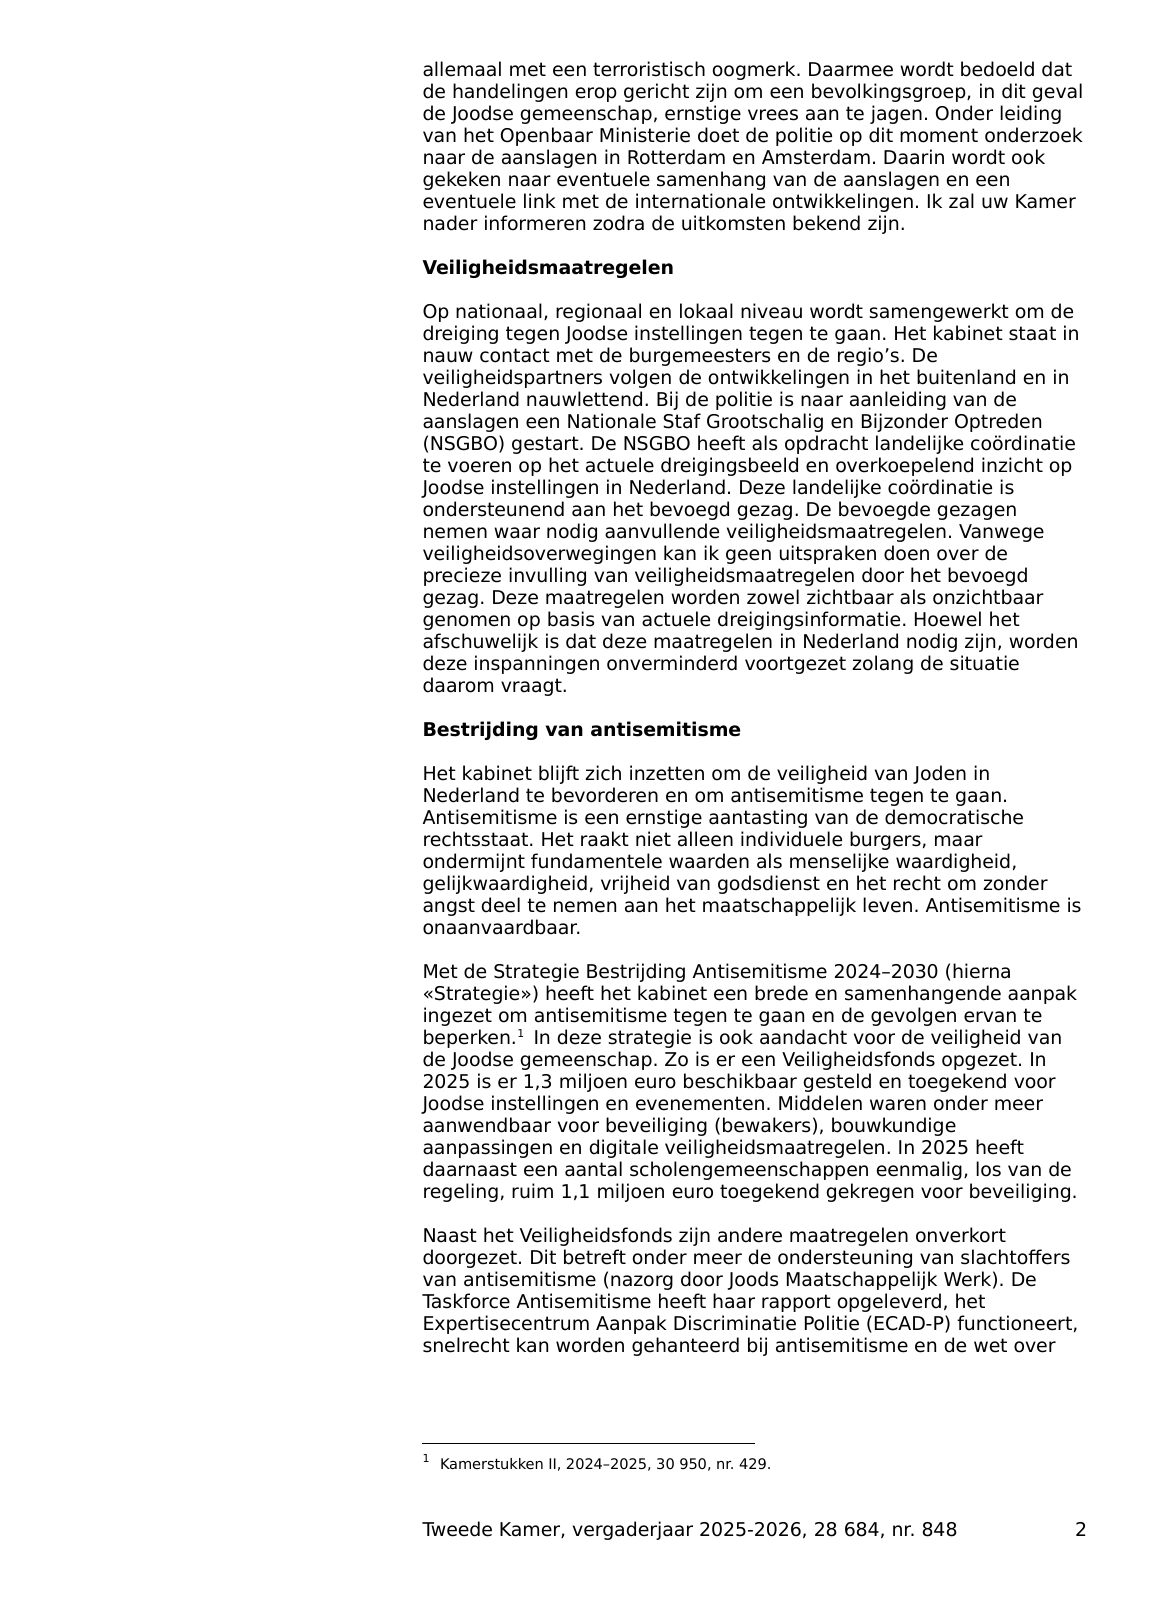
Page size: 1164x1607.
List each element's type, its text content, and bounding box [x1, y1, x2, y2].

text Met de Strategie Bestrijding Antisemitisme 2024–2030 (hierna «Strategie») heeft het kabinet een brede en samenhangende aanpak ingezet om antisemitisme tegen te gaan en de gevolgen ervan te beperken. In deze strategie is ook aandacht voor de veiligheid van de Joodse gemeenschap. Zo is er een Veiligheidsfonds opgezet. In 2025 is er 1,3 miljoen euro beschikbaar gesteld en toegekend voor Joodse instellingen en evenementen. Middelen waren onder meer aanwendbaar voor beveiliging (bewakers), bouwkundige aanpassingen en digitale veiligheidsmaatregelen. In 2025 heeft daarnaast een aantal scholengemeenschappen eenmalig, los van de regeling, ruim 1,1 miljoen euro toegekend gekregen voor beveiliging. [422, 961, 1087, 1203]
text Naast het Veiligheidsfonds zijn andere maatregelen onverkort doorgezet. Dit betreft onder meer de ondersteuning van slachtoffers van antisemitisme (nazorg door Joods Maatschappelijk Werk). De Taskforce Antisemitisme heeft haar rapport opgeleverd, het Expertisecentrum Aanpak Discriminatie Politie (ECAD-P) functioneert, snelrecht kan worden gehanteerd bij antisemitisme en de wet over [422, 1225, 1087, 1357]
subtitle Veiligheidsmaatregelen [422, 257, 1087, 279]
text Op nationaal, regionaal en lokaal niveau wordt samengewerkt om de dreiging tegen Joodse instellingen tegen te gaan. Het kabinet staat in nauw contact met de burgemeesters en de regio’s. De veiligheidspartners volgen de ontwikkelingen in het buitenland en in Nederland nauwlettend. Bij de politie is naar aanleiding van de aanslagen een Nationale Staf Grootschalig en Bijzonder Optreden (NSGBO) gestart. De NSGBO heeft als opdracht landelijke coördinatie te voeren op het actuele dreigingsbeeld en overkoepelend inzicht op Joodse instellingen in Nederland. Deze landelijke coördinatie is ondersteunend aan het bevoegd gezag. De bevoegde gezagen nemen waar nodig aanvullende veiligheidsmaatregelen. Vanwege veiligheidsoverwegingen kan ik geen uitspraken doen over de precieze invulling van veiligheidsmaatregelen door het bevoegd gezag. Deze maatregelen worden zowel zichtbaar als onzichtbaar genomen op basis van actuele dreigingsinformatie. Hoewel het afschuwelijk is dat deze maatregelen in Nederland nodig zijn, worden deze inspanningen onverminderd voortgezet zolang de situatie daarom vraagt. [422, 301, 1087, 697]
subtitle Bestrijding van antisemitisme [422, 719, 1087, 741]
text Kamerstukken II, 2024–2025, 30 950, nr. 429. [422, 1452, 1087, 1474]
text Het kabinet blijft zich inzetten om de veiligheid van Joden in Nederland te bevorderen en om antisemitisme tegen te gaan. Antisemitisme is een ernstige aantasting van de democratische rechtsstaat. Het raakt niet alleen individuele burgers, maar ondermijnt fundamentele waarden als menselijke waardigheid, gelijkwaardigheid, vrijheid van godsdienst en het recht om zonder angst deel te nemen aan het maatschappelijk leven. Antisemitisme is onaanvaardbaar. [422, 763, 1087, 939]
text allemaal met een terroristisch oogmerk. Daarmee wordt bedoeld dat de handelingen erop gericht zijn om een bevolkingsgroep, in dit geval de Joodse gemeenschap, ernstige vrees aan te jagen. Onder leiding van het Openbaar Ministerie doet de politie op dit moment onderzoek naar de aanslagen in Rotterdam en Amsterdam. Daarin wordt ook gekeken naar eventuele samenhang van de aanslagen en een eventuele link met de internationale ontwikkelingen. Ik zal uw Kamer nader informeren zodra de uitkomsten bekend zijn. [422, 59, 1087, 235]
